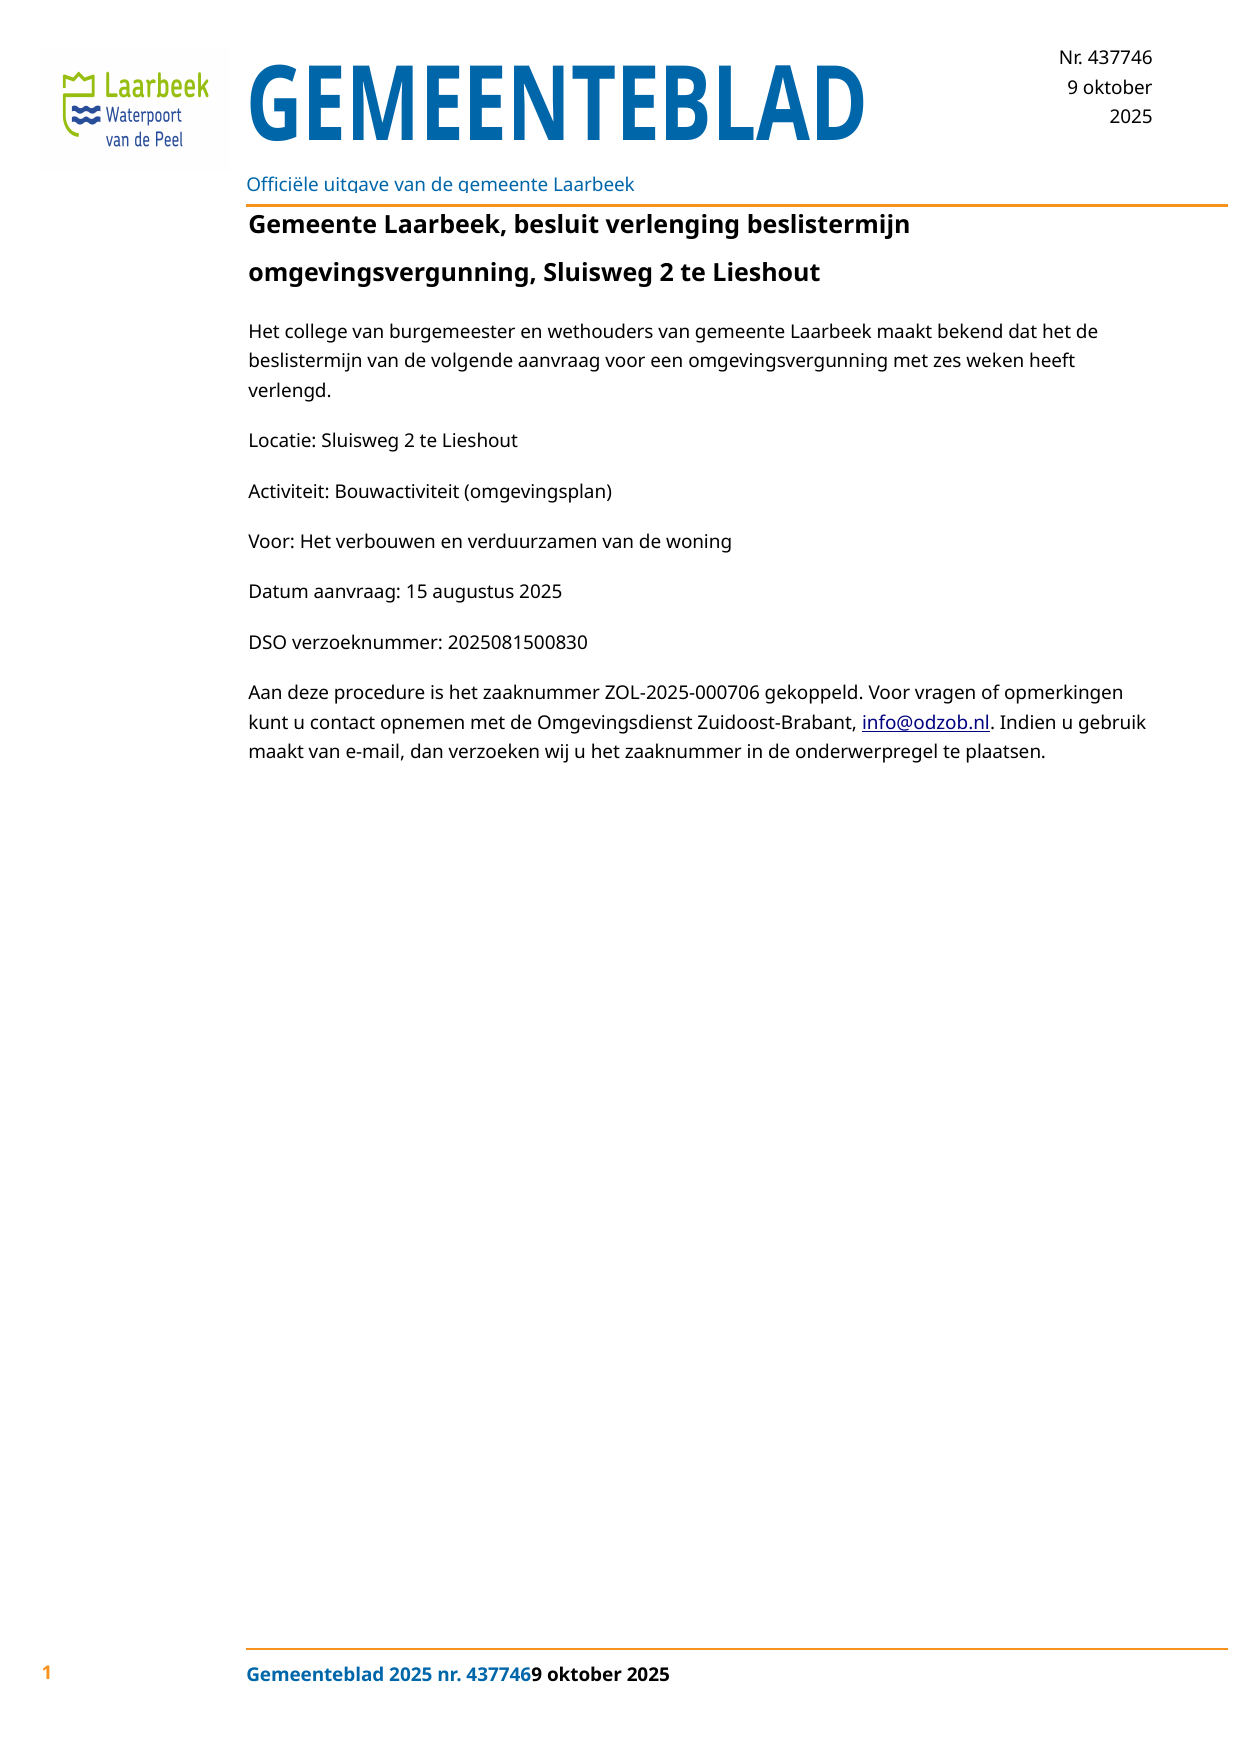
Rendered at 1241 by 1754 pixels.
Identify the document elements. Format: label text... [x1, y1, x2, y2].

picture [41, 47, 231, 172]
text Aan deze procedure is het zaaknummer ZOL-2025-000706 gekoppeld. Voor vragen of opmerkingen kunt u contact opnemen met de Omgevingsdienst Zuidoost-Brabant, info@odzob.nl. Indien u gebruik maakt van e-mail, dan verzoeken wij u het zaaknummer in de onderwerpregel te plaatsen. [248, 679, 1152, 764]
text DSO verzoeknummer: 2025081500830 [248, 629, 1152, 655]
text Het college van burgemeester en wethouders van gemeente Laarbeek maakt bekend dat het de beslistermijn van de volgende aanvraag voor een omgevingsvergunning met zes weken heeft verlengd. [248, 318, 1152, 403]
text Locatie: Sluisweg 2 te Lieshout [248, 427, 1152, 453]
text Gemeente Laarbeek, besluit verlenging beslistermijn omgevingsvergunning, Sluisweg 2 te Lieshout [248, 207, 1152, 288]
text Activiteit: Bouwactiviteit (omgevingsplan) [248, 478, 1152, 504]
text Datum aanvraag: 15 augustus 2025 [248, 579, 1152, 604]
text Voor: Het verbouwen en verduurzamen van de woning [248, 528, 1152, 554]
